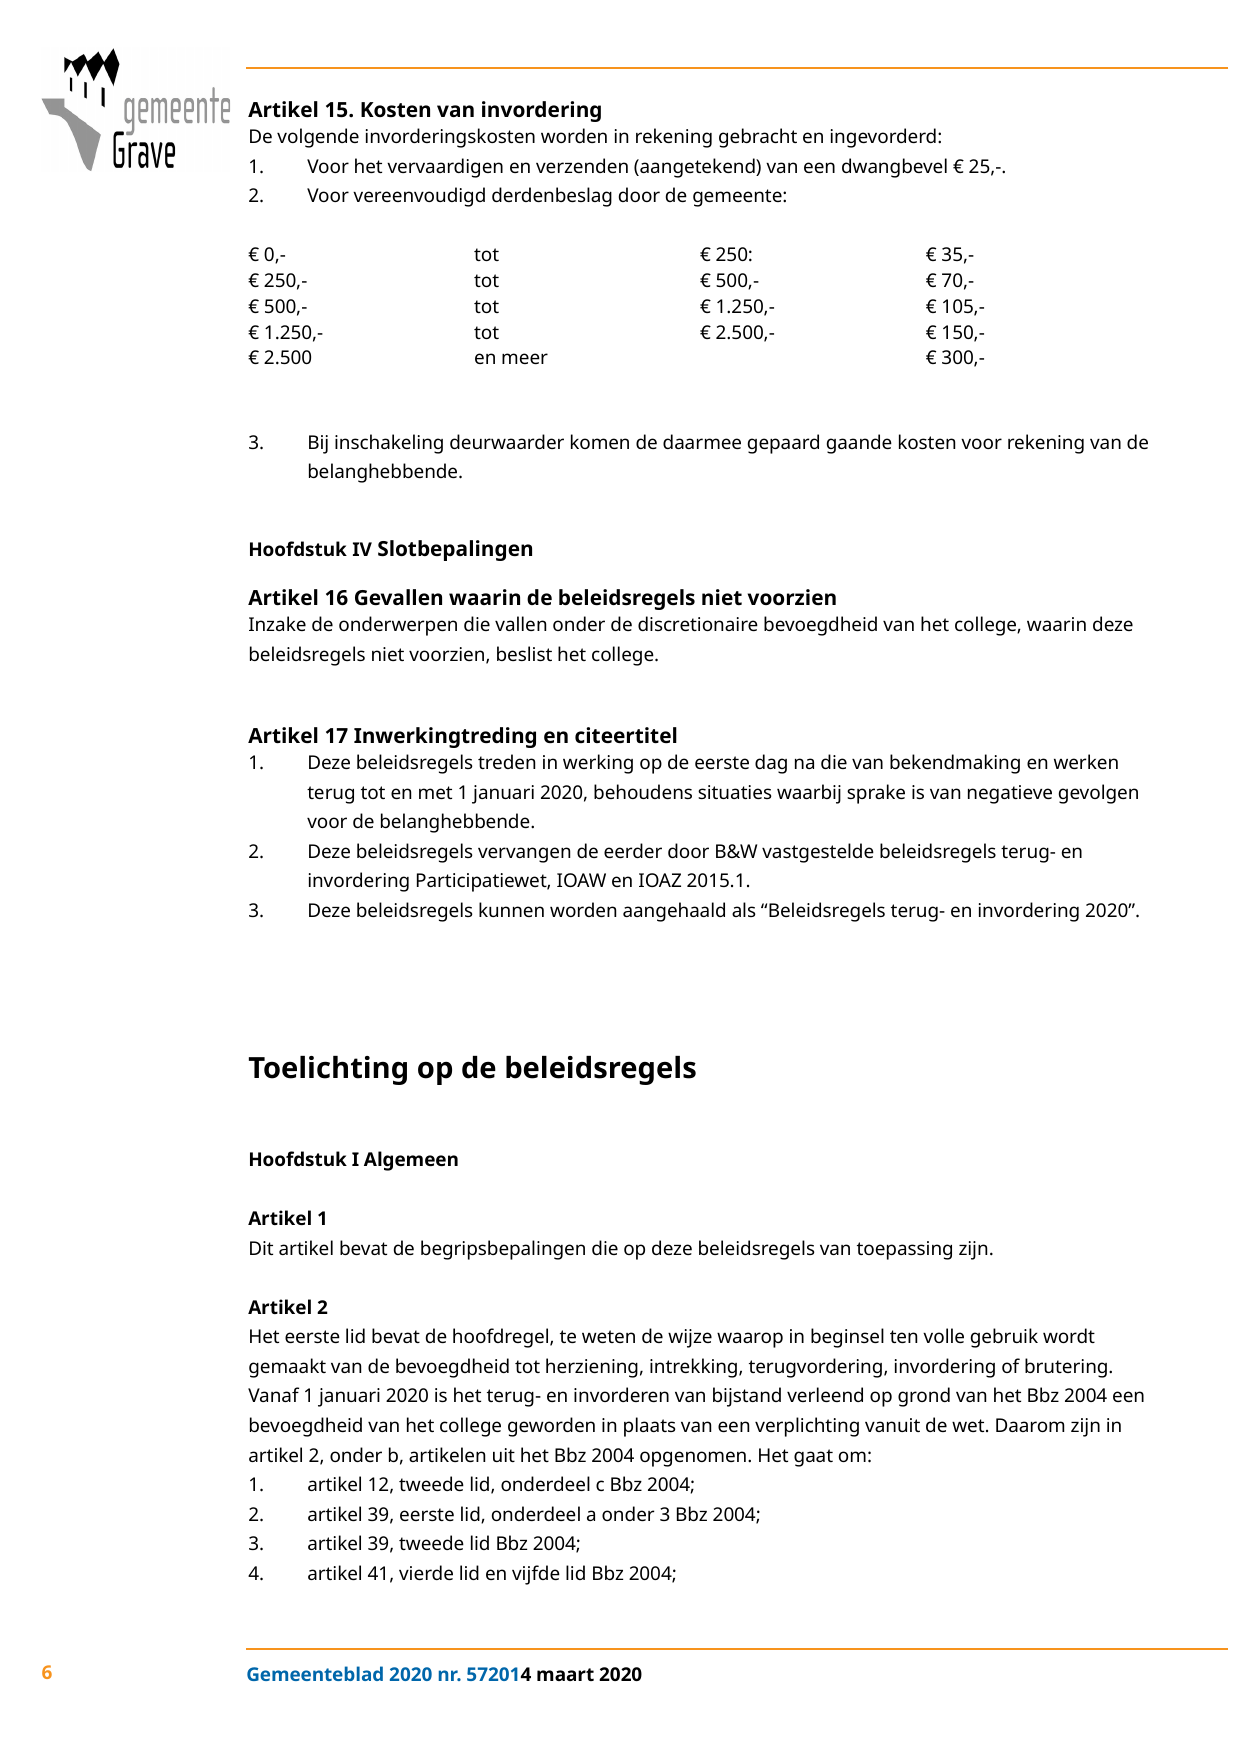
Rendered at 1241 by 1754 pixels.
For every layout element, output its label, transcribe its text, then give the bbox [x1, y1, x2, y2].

text Inzake de onderwerpen die vallen onder de discretionaire bevoegdheid van het college, waarin deze beleidsregels niet voorzien, beslist het college. [248, 611, 1152, 667]
table_cell € 250,- [248, 268, 474, 293]
list Voor het vervaardigen en verzenden (aangetekend) van een dwangbevel € 25,-. [248, 153, 1152, 178]
table_cell € 70,- [926, 268, 1152, 293]
table_header tot [474, 242, 700, 267]
table_cell tot [474, 268, 700, 293]
table_cell [474, 370, 700, 396]
table_cell € 105,- [926, 293, 1152, 319]
table_cell [700, 345, 926, 370]
table_cell € 500,- [248, 293, 474, 319]
text De volgende invorderingskosten worden in rekening gebracht en ingevorderd: [248, 123, 1152, 149]
list Deze beleidsregels vervangen de eerder door B&W vastgestelde beleidsregels terug- en invordering Participatiewet, IOAW en IOAZ 2015.1. [248, 838, 1152, 893]
text Artikel 1 [248, 1205, 1152, 1231]
list Deze beleidsregels kunnen worden aangehaald als “Beleidsregels terug- en invordering 2020”. [248, 897, 1152, 923]
text Artikel 17 Inwerkingtreding en citeertitel [248, 721, 1152, 749]
table_cell tot [474, 319, 700, 344]
list artikel 12, tweede lid, onderdeel c Bbz 2004; [248, 1471, 1152, 1497]
list Deze beleidsregels treden in werking op de eerste dag na die van bekendmaking en werken terug tot en met 1 januari 2020, behoudens situaties waarbij sprake is van negatieve gevolgen voor de belanghebbende. [248, 749, 1152, 834]
text Dit artikel bevat de begripsbepalingen die op deze beleidsregels van toepassing zijn. [248, 1235, 1152, 1260]
list artikel 39, eerste lid, onderdeel a onder 3 Bbz 2004; [248, 1501, 1152, 1527]
table_cell € 2.500 [248, 345, 474, 370]
table_cell € 300,- [926, 345, 1152, 370]
table_cell € 2.500,- [700, 319, 926, 344]
table_cell [926, 370, 1152, 396]
text Hoofdstuk I Algemeen [248, 1146, 1152, 1172]
table_header € 35,- [926, 242, 1152, 267]
picture [41, 47, 231, 172]
list Bij inschakeling deurwaarder komen de daarmee gepaard gaande kosten voor rekening van de belanghebbende. [248, 429, 1152, 484]
text Artikel 15. Kosten van invordering [248, 95, 1152, 123]
text Hoofdstuk IV Slotbepalingen [248, 534, 1152, 562]
table_header € 250: [700, 242, 926, 267]
table_cell € 1.250,- [248, 319, 474, 344]
text Vanaf 1 januari 2020 is het terug- en invorderen van bijstand verleend op grond van het Bbz 2004 een bevoegdheid van het college geworden in plaats van een verplichting vanuit de wet. Daarom zijn in artikel 2, onder b, artikelen uit het Bbz 2004 opgenomen. Het gaat om: [248, 1383, 1152, 1467]
text Artikel 2 [248, 1294, 1152, 1319]
table_cell € 1.250,- [700, 293, 926, 319]
text Artikel 16 Gevallen waarin de beleidsregels niet voorzien [248, 583, 1152, 611]
table_cell € 500,- [700, 268, 926, 293]
table_cell tot [474, 293, 700, 319]
table_header € 0,- [248, 242, 474, 267]
text Toelichting op de beleidsregels [248, 1047, 1152, 1087]
table_cell [248, 370, 474, 396]
table_cell en meer [474, 345, 700, 370]
table_cell [700, 370, 926, 396]
text Het eerste lid bevat de hoofdregel, te weten de wijze waarop in beginsel ten volle gebruik wordt gemaakt van de bevoegdheid tot herziening, intrekking, terugvordering, invordering of brutering. [248, 1323, 1152, 1379]
list Voor vereenvoudigd derdenbeslag door de gemeente: [248, 182, 1152, 208]
list artikel 39, tweede lid Bbz 2004; [248, 1531, 1152, 1556]
list artikel 41, vierde lid en vijfde lid Bbz 2004; [248, 1560, 1152, 1586]
table_cell € 150,- [926, 319, 1152, 344]
